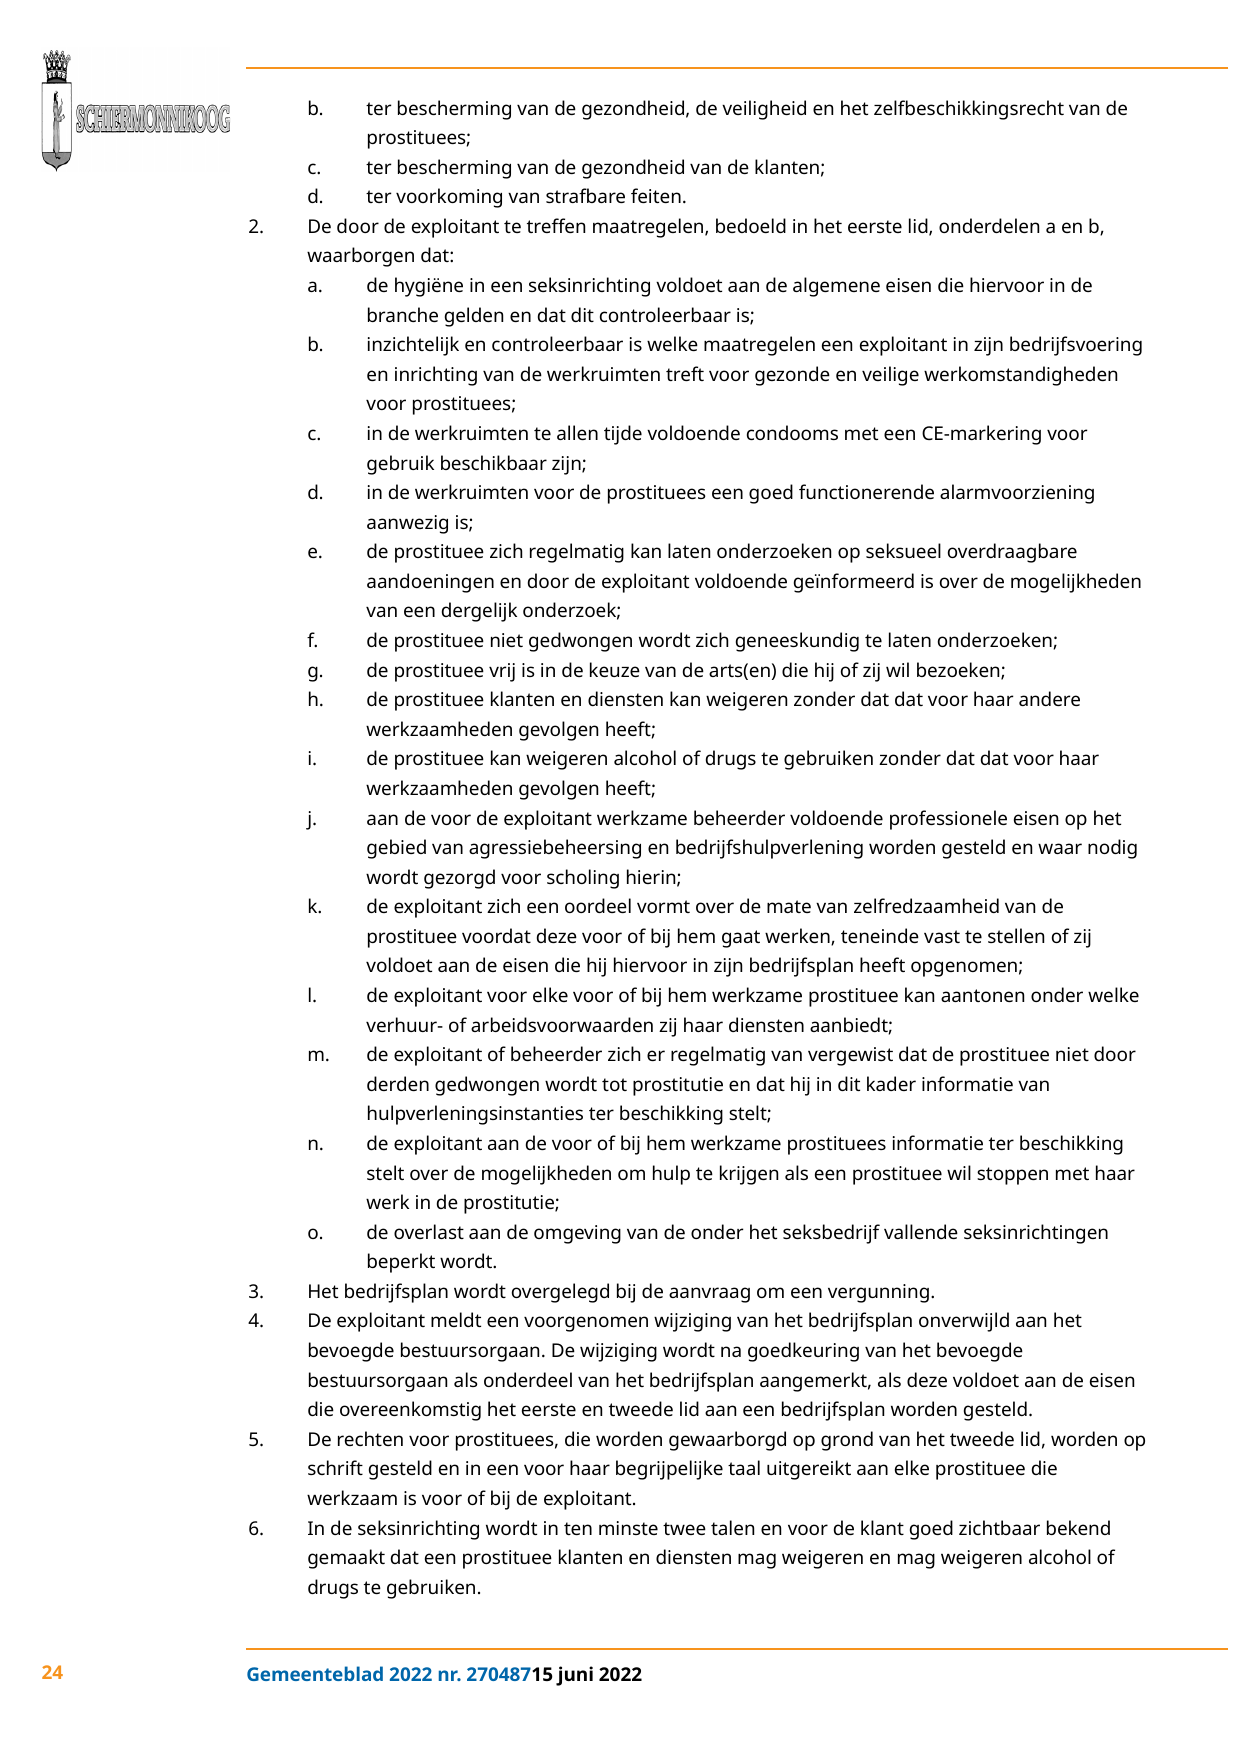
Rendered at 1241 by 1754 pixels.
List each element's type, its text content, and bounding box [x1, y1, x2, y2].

list de exploitant voor elke voor of bij hem werkzame prostituee kan aantonen onder welke verhuur- of arbeidsvoorwaarden zij haar diensten aanbiedt; [307, 982, 1152, 1038]
list inzichtelijk en controleerbaar is welke maatregelen een exploitant in zijn bedrijfsvoering en inrichting van de werkruimten treft voor gezonde en veilige werkomstandigheden voor prostituees; [307, 331, 1152, 416]
list De exploitant meldt een voorgenomen wijziging van het bedrijfsplan onverwijld aan het bevoegde bestuursorgaan. De wijziging wordt na goedkeuring van het bevoegde bestuursorgaan als onderdeel van het bedrijfsplan aangemerkt, als deze voldoet aan de eisen die overeenkomstig het eerste en tweede lid aan een bedrijfsplan worden gesteld. [248, 1308, 1152, 1422]
list de prostituee zich regelmatig kan laten onderzoeken op seksueel overdraagbare aandoeningen en door de exploitant voldoende geïnformeerd is over de mogelijkheden van een dergelijk onderzoek; [307, 538, 1152, 623]
list de exploitant zich een oordeel vormt over de mate van zelfredzaamheid van de prostituee voordat deze voor of bij hem gaat werken, teneinde vast te stellen of zij voldoet aan de eisen die hij hiervoor in zijn bedrijfsplan heeft opgenomen; [307, 893, 1152, 978]
list de exploitant aan de voor of bij hem werkzame prostituees informatie ter beschikking stelt over de mogelijkheden om hulp te krijgen als een prostituee wil stoppen met haar werk in de prostitutie; [307, 1130, 1152, 1215]
list De rechten voor prostituees, die worden gewaarborgd op grond van het tweede lid, worden op schrift gesteld en in een voor haar begrijpelijke taal uitgereikt aan elke prostituee die werkzaam is voor of bij de exploitant. [248, 1426, 1152, 1511]
list de prostituee klanten en diensten kan weigeren zonder dat dat voor haar andere werkzaamheden gevolgen heeft; [307, 686, 1152, 742]
list ter bescherming van de gezondheid van de klanten; [307, 154, 1152, 180]
list de exploitant of beheerder zich er regelmatig van vergewist dat de prostituee niet door derden gedwongen wordt tot prostitutie en dat hij in dit kader informatie van hulpverleningsinstanties ter beschikking stelt; [307, 1041, 1152, 1126]
picture [41, 47, 231, 172]
list In de seksinrichting wordt in ten minste twee talen en voor de klant goed zichtbaar bekend gemaakt dat een prostituee klanten en diensten mag weigeren en mag weigeren alcohol of drugs te gebruiken. [248, 1515, 1152, 1600]
list in de werkruimten te allen tijde voldoende condooms met een CE-markering voor gebruik beschikbaar zijn; [307, 420, 1152, 476]
list De door de exploitant te treffen maatregelen, bedoeld in het eerste lid, onderdelen a en b, waarborgen dat: [248, 213, 1152, 268]
list ter bescherming van de gezondheid, de veiligheid en het zelfbeschikkingsrecht van de prostituees; [307, 95, 1152, 150]
list de hygiëne in een seksinrichting voldoet aan de algemene eisen die hiervoor in de branche gelden en dat dit controleerbaar is; [307, 272, 1152, 328]
list in de werkruimten voor de prostituees een goed functionerende alarmvoorziening aanwezig is; [307, 479, 1152, 535]
list de overlast aan de omgeving van de onder het seksbedrijf vallende seksinrichtingen beperkt wordt. [307, 1219, 1152, 1274]
list de prostituee niet gedwongen wordt zich geneeskundig te laten onderzoeken; [307, 627, 1152, 653]
list de prostituee vrij is in de keuze van de arts(en) die hij of zij wil bezoeken; [307, 657, 1152, 683]
list ter voorkoming van strafbare feiten. [307, 183, 1152, 209]
list de prostituee kan weigeren alcohol of drugs te gebruiken zonder dat dat voor haar werkzaamheden gevolgen heeft; [307, 746, 1152, 801]
list Het bedrijfsplan wordt overgelegd bij de aanvraag om een vergunning. [248, 1278, 1152, 1304]
list aan de voor de exploitant werkzame beheerder voldoende professionele eisen op het gebied van agressiebeheersing en bedrijfshulpverlening worden gesteld en waar nodig wordt gezorgd voor scholing hierin; [307, 805, 1152, 890]
